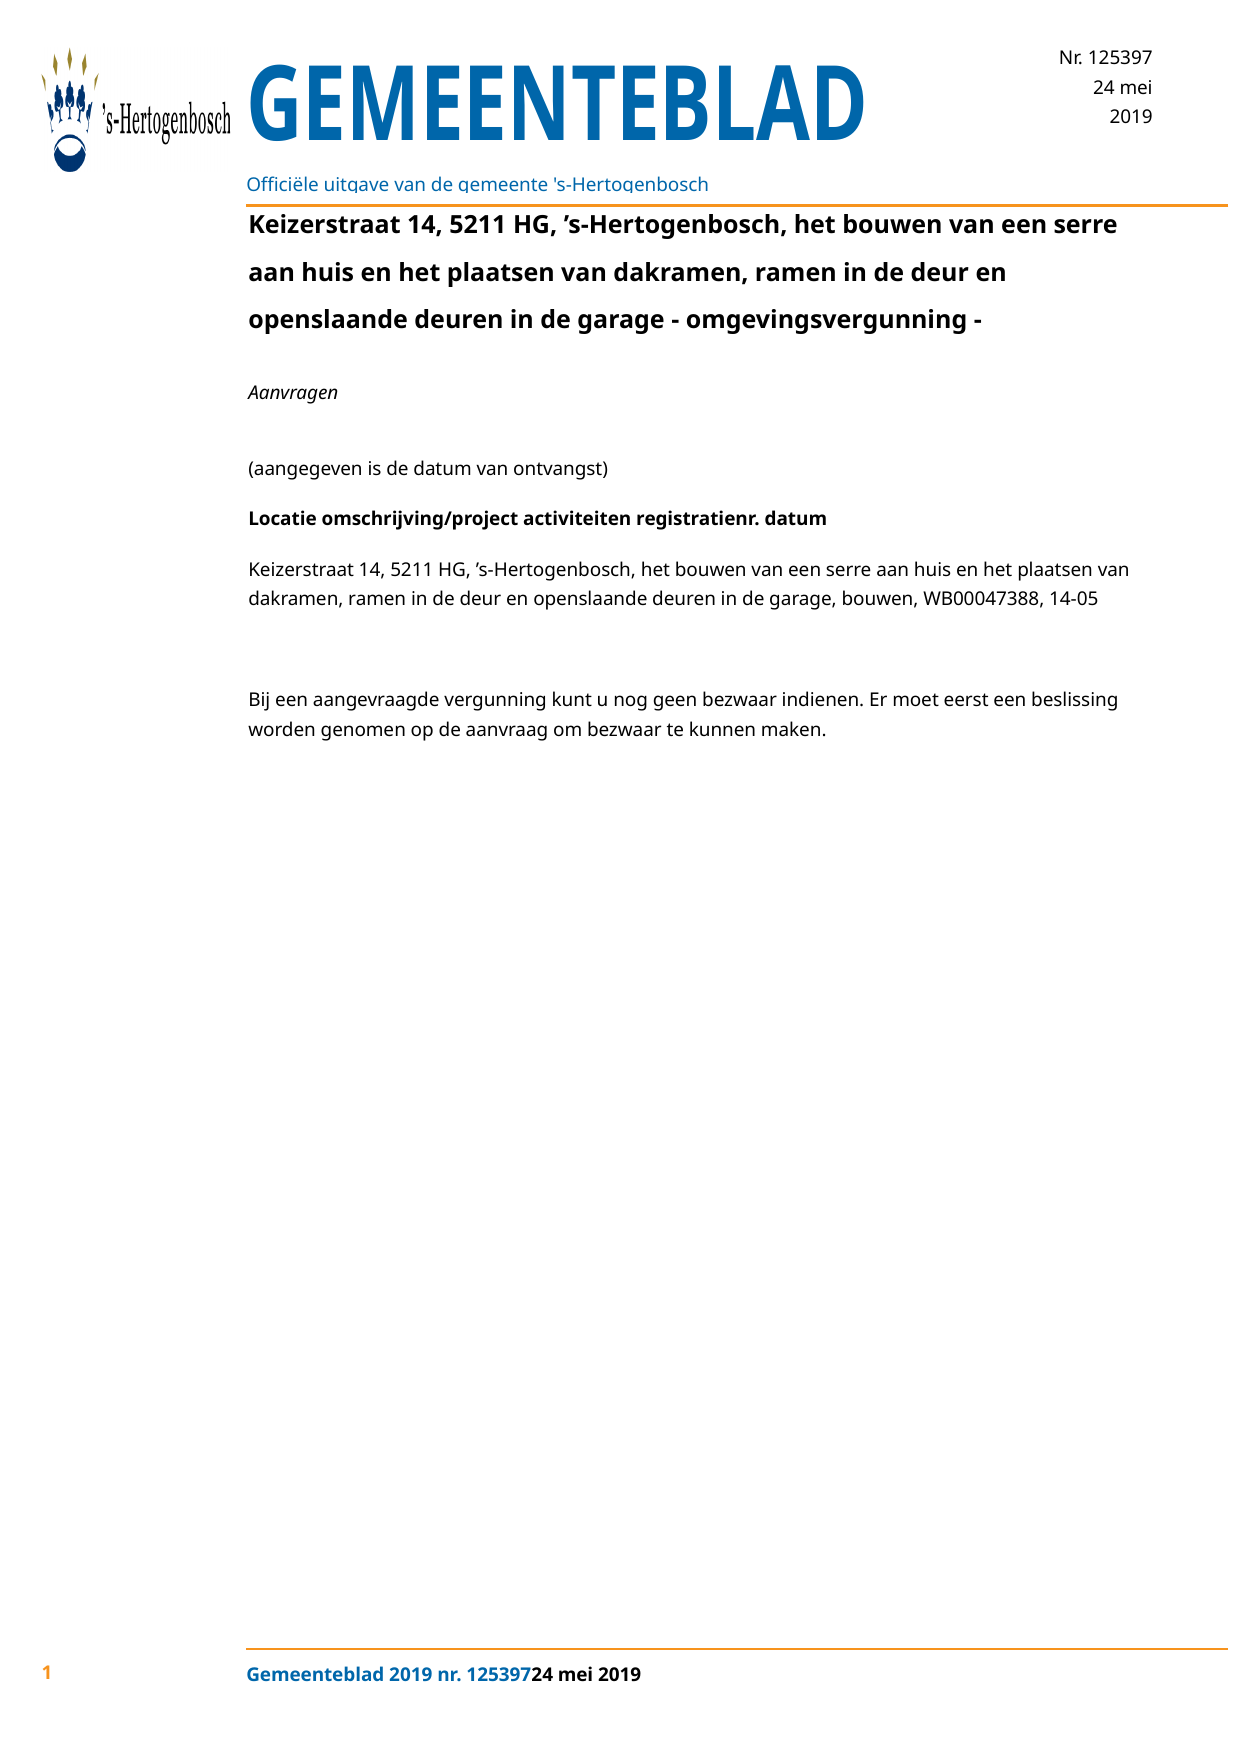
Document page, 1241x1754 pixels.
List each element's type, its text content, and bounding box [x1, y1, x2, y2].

text Locatie omschrijving/project activiteiten registratienr. datum [248, 506, 1152, 531]
text Aanvragen [248, 379, 1152, 405]
text (aangegeven is de datum van ontvangst) [248, 455, 1152, 481]
text Keizerstraat 14, 5211 HG, ’s-Hertogenbosch, het bouwen van een serre aan huis en het plaatsen van dakramen, ramen in de deur en openslaande deuren in de garage - omgevingsvergunning - [248, 207, 1152, 336]
picture [41, 47, 231, 172]
text Keizerstraat 14, 5211 HG, ’s-Hertogenbosch, het bouwen van een serre aan huis en het plaatsen van dakramen, ramen in de deur en openslaande deuren in de garage, bouwen, WB00047388, 14-05 [248, 556, 1152, 611]
text Bij een aangevraagde vergunning kunt u nog geen bezwaar indienen. Er moet eerst een beslissing worden genomen op de aanvraag om bezwaar te kunnen maken. [248, 686, 1152, 742]
